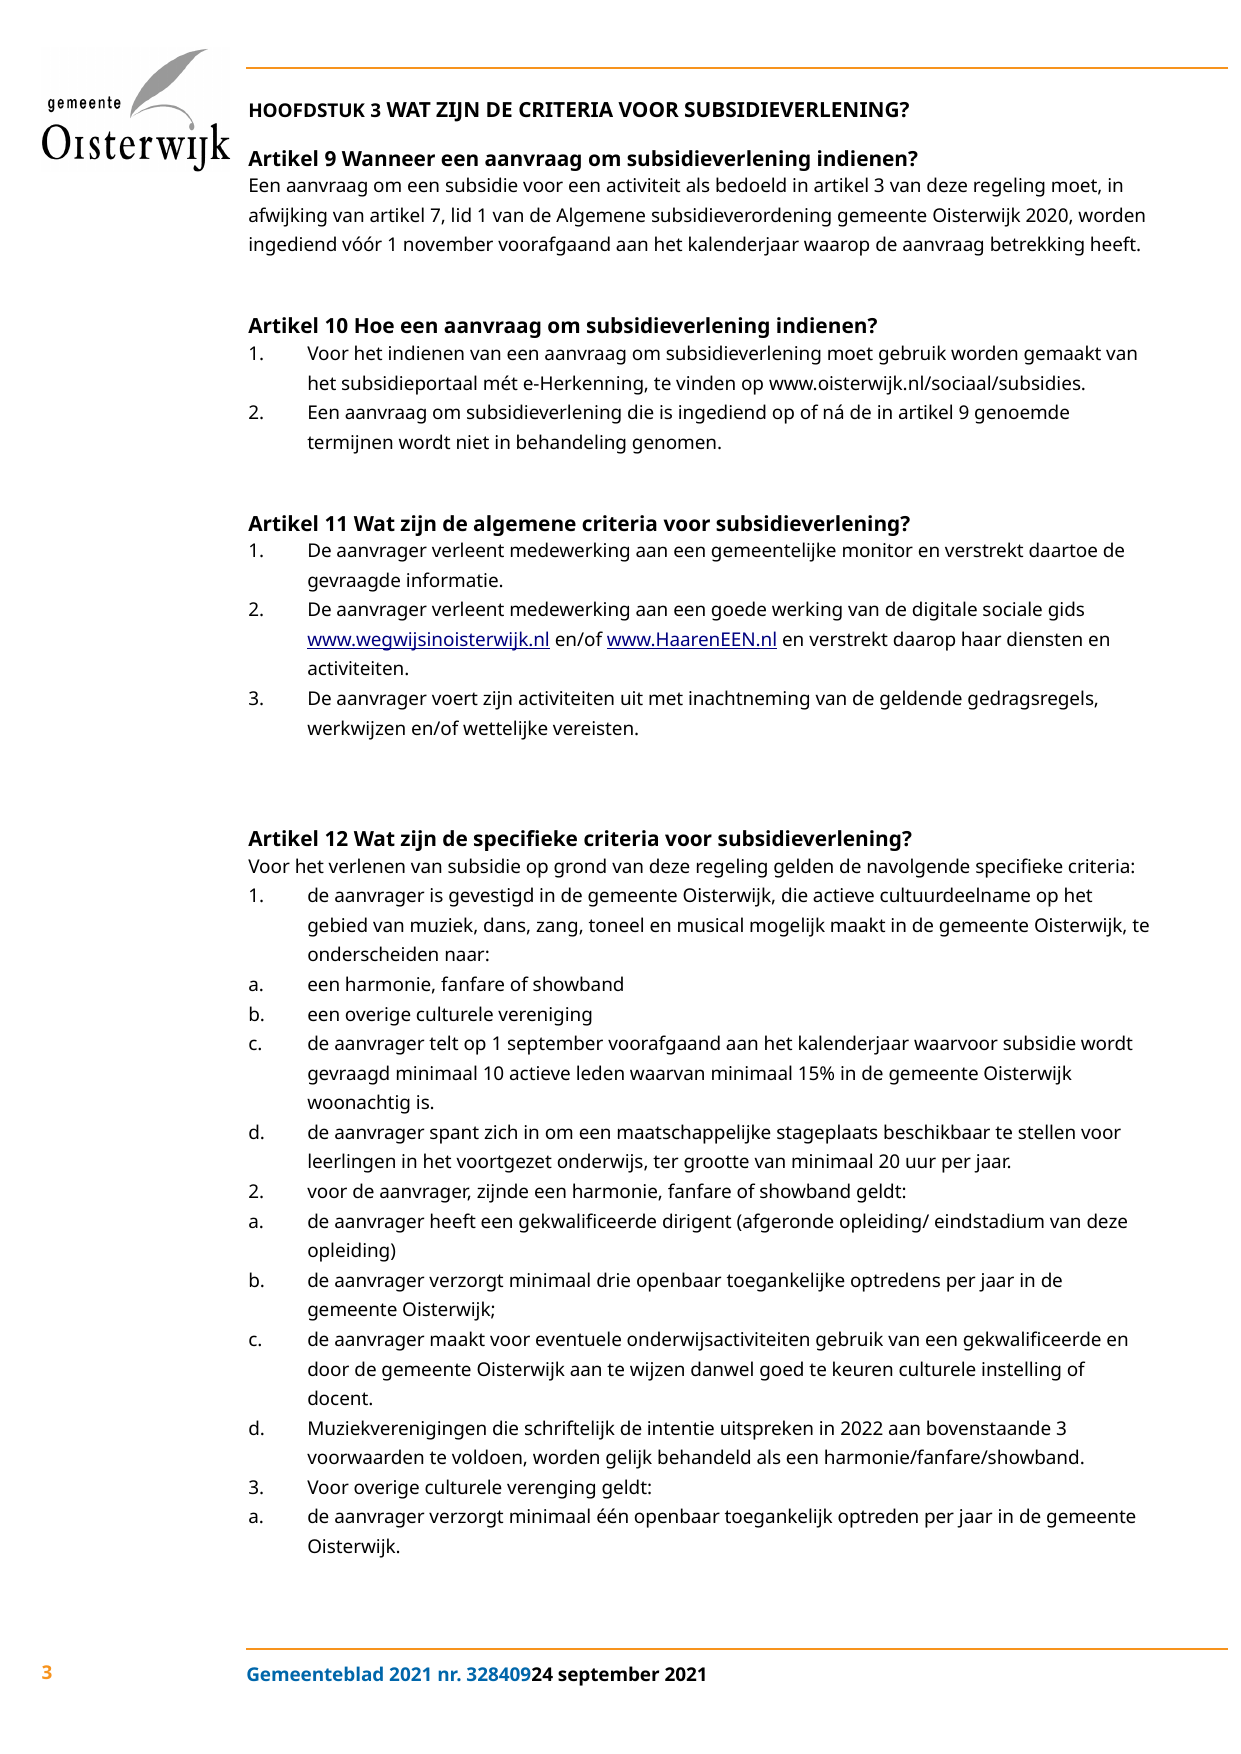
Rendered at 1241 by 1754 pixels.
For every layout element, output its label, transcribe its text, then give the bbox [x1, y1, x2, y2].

text Artikel 9 Wanneer een aanvraag om subsidieverlening indienen? [248, 144, 1152, 172]
text Artikel 10 Hoe een aanvraag om subsidieverlening indienen? [248, 312, 1152, 340]
list Muziekverenigingen die schriftelijk de intentie uitspreken in 2022 aan bovenstaande 3 voorwaarden te voldoen, worden gelijk behandeld als een harmonie/fanfare/showband. [248, 1415, 1152, 1470]
list de aanvrager spant zich in om een maatschappelijke stageplaats beschikbaar te stellen voor leerlingen in het voortgezet onderwijs, ter grootte van minimaal 20 uur per jaar. [248, 1119, 1152, 1174]
list voor de aanvrager, zijnde een harmonie, fanfare of showband geldt: [248, 1178, 1152, 1204]
text HOOFDSTUK 3 WAT ZIJN DE CRITERIA VOOR SUBSIDIEVERLENING? [248, 95, 1152, 123]
list de aanvrager telt op 1 september voorafgaand aan het kalenderjaar waarvoor subsidie wordt gevraagd minimaal 10 actieve leden waarvan minimaal 15% in de gemeente Oisterwijk woonachtig is. [248, 1030, 1152, 1115]
list een overige culturele vereniging [248, 1001, 1152, 1026]
list Voor overige culturele verenging geldt: [248, 1474, 1152, 1500]
list De aanvrager verleent medewerking aan een gemeentelijke monitor en verstrekt daartoe de gevraagde informatie. [248, 537, 1152, 593]
list een harmonie, fanfare of showband [248, 971, 1152, 997]
list de aanvrager heeft een gekwalificeerde dirigent (afgeronde opleiding/ eindstadium van deze opleiding) [248, 1208, 1152, 1263]
text Artikel 11 Wat zijn de algemene criteria voor subsidieverlening? [248, 509, 1152, 537]
list Voor het indienen van een aanvraag om subsidieverlening moet gebruik worden gemaakt van het subsidieportaal mét e-Herkenning, te vinden op www.oisterwijk.nl/sociaal/subsidies. [248, 340, 1152, 395]
list de aanvrager maakt voor eventuele onderwijsactiviteiten gebruik van een gekwalificeerde en door de gemeente Oisterwijk aan te wijzen danwel goed te keuren culturele instelling of docent. [248, 1326, 1152, 1411]
list de aanvrager is gevestigd in de gemeente Oisterwijk, die actieve cultuurdeelname op het gebied van muziek, dans, zang, toneel en musical mogelijk maakt in de gemeente Oisterwijk, te onderscheiden naar: [248, 882, 1152, 967]
text Voor het verlenen van subsidie op grond van deze regeling gelden de navolgende specifieke criteria: [248, 853, 1152, 878]
list de aanvrager verzorgt minimaal drie openbaar toegankelijke optredens per jaar in de gemeente Oisterwijk; [248, 1267, 1152, 1322]
list de aanvrager verzorgt minimaal één openbaar toegankelijk optreden per jaar in de gemeente Oisterwijk. [248, 1504, 1152, 1559]
list De aanvrager voert zijn activiteiten uit met inachtneming van de geldende gedragsregels, werkwijzen en/of wettelijke vereisten. [248, 685, 1152, 741]
text Een aanvraag om een subsidie voor een activiteit als bedoeld in artikel 3 van deze regeling moet, in afwijking van artikel 7, lid 1 van de Algemene subsidieverordening gemeente Oisterwijk 2020, worden ingediend vóór 1 november voorafgaand aan het kalenderjaar waarop de aanvraag betrekking heeft. [248, 172, 1152, 257]
list Een aanvraag om subsidieverlening die is ingediend op of ná de in artikel 9 genoemde termijnen wordt niet in behandeling genomen. [248, 399, 1152, 454]
list De aanvrager verleent medewerking aan een goede werking van de digitale sociale gids www.wegwijsinoisterwijk.nl en/of www.HaarenEEN.nl en verstrekt daarop haar diensten en activiteiten. [248, 596, 1152, 681]
text Artikel 12 Wat zijn de specifieke criteria voor subsidieverlening? [248, 824, 1152, 853]
picture [41, 47, 231, 172]
